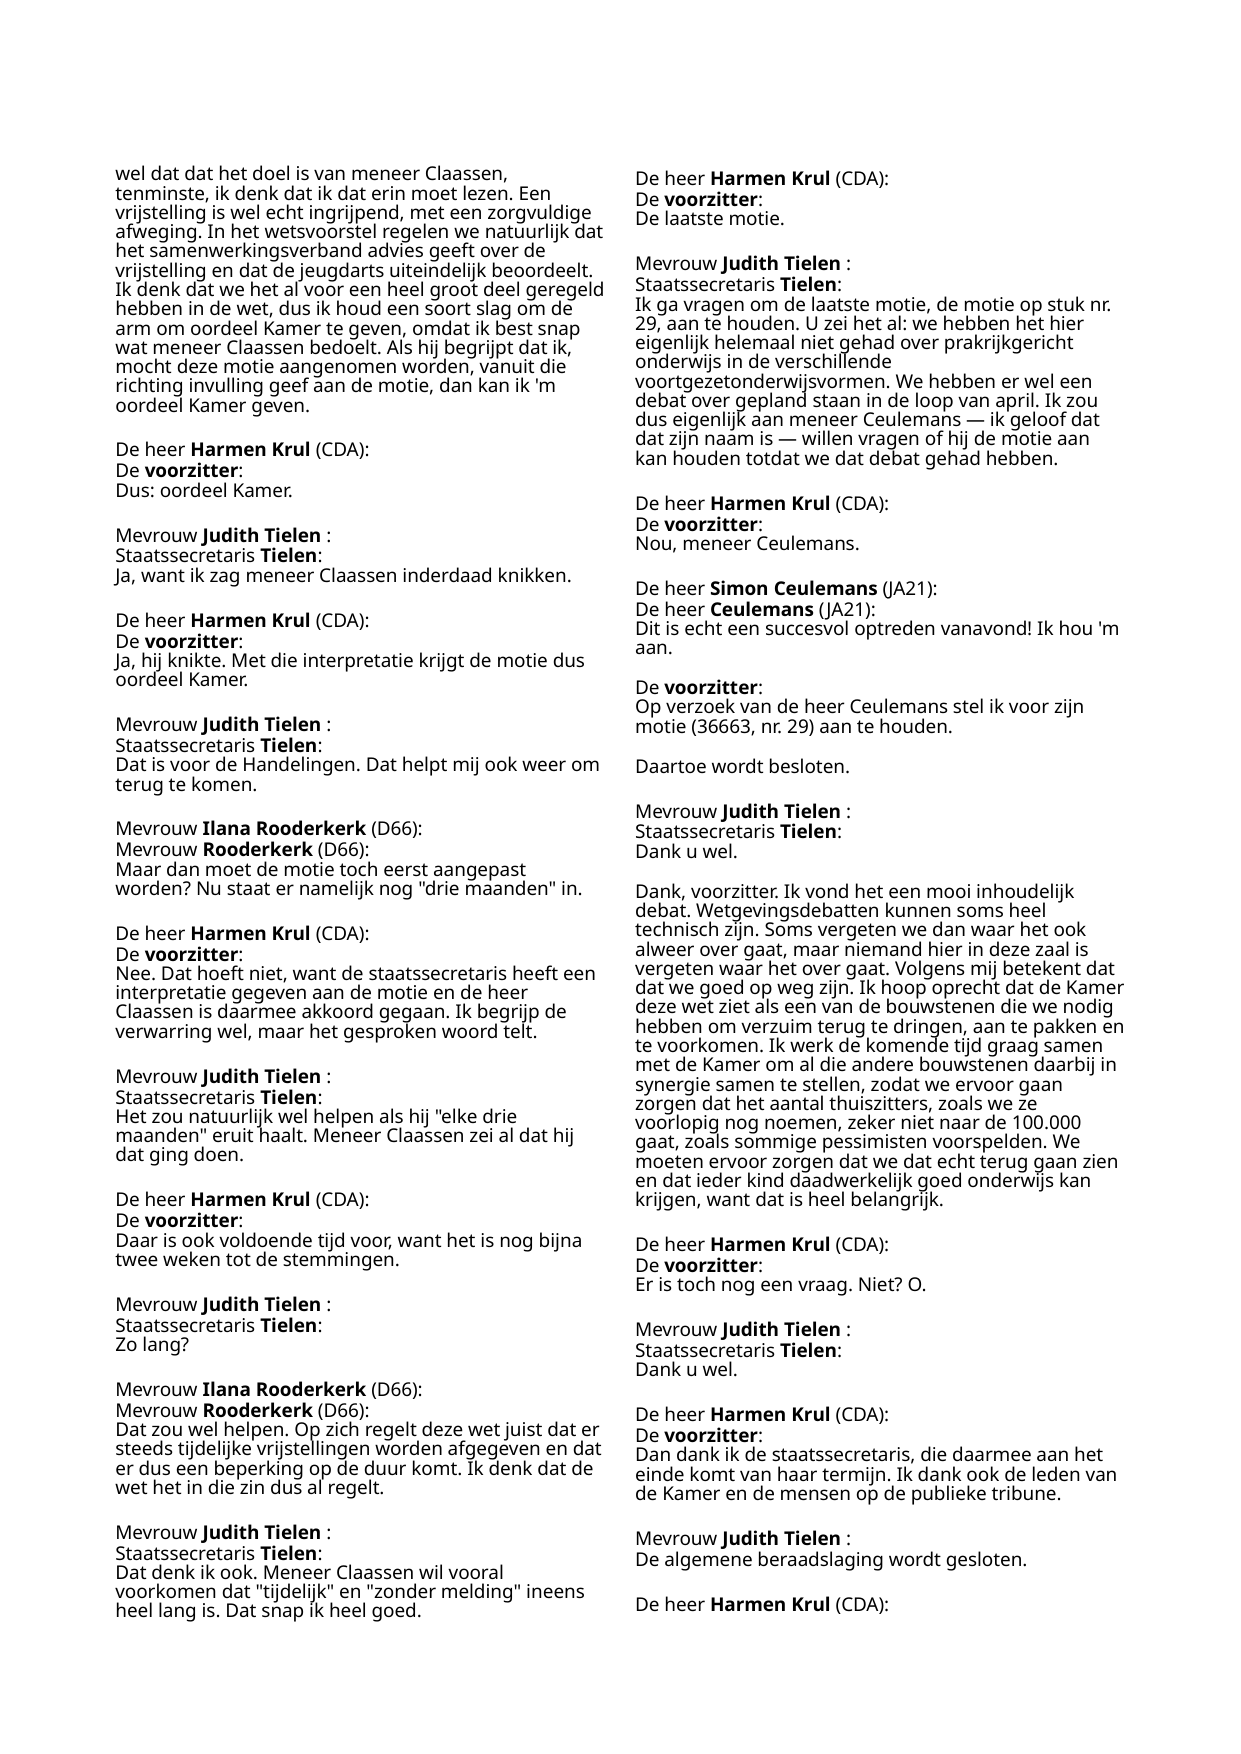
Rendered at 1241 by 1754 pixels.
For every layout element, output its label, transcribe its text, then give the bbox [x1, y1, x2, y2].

text Dank u wel. [635, 843, 1125, 862]
text Ik ga vragen om de laatste motie, de motie op stuk nr. 29, aan te houden. U zei het al: we hebben het hier eigenlijk helemaal niet gehad over prakrijkgericht onderwijs in de verschillende voortgezetonderwijsvormen. We hebben er wel een debat over gepland staan in de loop van april. Ik zou dus eigenlijk aan meneer Ceulemans — ik geloof dat dat zijn naam is — willen vragen of hij de motie aan kan houden totdat we dat debat gehad hebben. [635, 296, 1125, 469]
text De voorzitter: [635, 516, 1125, 535]
text De heer Harmen Krul (CDA): [635, 1591, 1125, 1617]
text De heer Harmen Krul (CDA): [635, 165, 1125, 191]
text Staatssecretaris Tielen: [115, 1089, 605, 1108]
text Staatssecretaris Tielen: [635, 1342, 1125, 1361]
text De heer Harmen Krul (CDA): [635, 1401, 1125, 1427]
text De heer Harmen Krul (CDA): [115, 1187, 605, 1212]
text Dat is voor de Handelingen. Dat helpt mij ook weer om terug te komen. [115, 756, 605, 795]
text Maar dan moet de motie toch eerst aangepast worden? Nu staat er namelijk nog "drie maanden" in. [115, 861, 605, 899]
text Op verzoek van de heer Ceulemans stel ik voor zijn motie (36663, nr. 29) aan te houden. [635, 698, 1125, 737]
text Dank, voorzitter. Ik vond het een mooi inhoudelijk debat. Wetgevingsdebatten kunnen soms heel technisch zijn. Soms vergeten we dan waar het ook alweer over gaat, maar niemand hier in deze zaal is vergeten waar het over gaat. Volgens mij betekent dat dat we goed op weg zijn. Ik hoop oprecht dat de Kamer deze wet ziet als een van de bouwstenen die we nodig hebben om verzuim terug te dringen, aan te pakken en te voorkomen. Ik werk de komende tijd graag samen met de Kamer om al die andere bouwstenen daarbij in synergie samen te stellen, zodat we ervoor gaan zorgen dat het aantal thuiszitters, zoals we ze voorlopig nog noemen, zeker niet naar de 100.000 gaat, zoals sommige pessimisten voorspelden. We moeten ervoor zorgen dat we dat echt terug gaan zien en dat ieder kind daadwerkelijk goed onderwijs kan krijgen, want dat is heel belangrijk. [635, 883, 1125, 1210]
text De voorzitter: [635, 191, 1125, 210]
text Staatssecretaris Tielen: [635, 276, 1125, 296]
text Daartoe wordt besloten. [635, 758, 1125, 777]
text De heer Harmen Krul (CDA): [115, 607, 605, 633]
text Mevrouw Judith Tielen : [115, 1519, 605, 1545]
text Mevrouw Judith Tielen : [635, 798, 1125, 823]
text Ja, hij knikte. Met die interpretatie krijgt de motie dus oordeel Kamer. [115, 652, 605, 690]
text Mevrouw Judith Tielen : [635, 251, 1125, 276]
text Staatssecretaris Tielen: [635, 823, 1125, 843]
text Mevrouw Ilana Rooderkerk (D66): [115, 816, 605, 841]
text Dat zou wel helpen. Op zich regelt deze wet juist dat er steeds tijdelijke vrijstellingen worden afgegeven en dat er dus een beperking op de duur komt. Ik denk dat de wet het in die zin dus al regelt. [115, 1421, 605, 1498]
text Dat denk ik ook. Meneer Claassen wil vooral voorkomen dat "tijdelijk" en "zonder melding" ineens heel lang is. Dat snap ik heel goed. [115, 1564, 605, 1622]
text De voorzitter: [115, 633, 605, 652]
text Ja, want ik zag meneer Claassen inderdaad knikken. [115, 567, 605, 586]
text De voorzitter: [635, 679, 1125, 698]
text Mevrouw Judith Tielen : [115, 1063, 605, 1089]
text Dus: oordeel Kamer. [115, 482, 605, 501]
text wel dat dat het doel is van meneer Claassen, tenminste, ik denk dat ik dat erin moet lezen. Een vrijstelling is wel echt ingrijpend, met een zorgvuldige afweging. In het wetsvoorstel regelen we natuurlijk dat het samenwerkingsverband advies geeft over de vrijstelling en dat de jeugdarts uiteindelijk beoordeelt. Ik denk dat we het al voor een heel groot deel geregeld hebben in de wet, dus ik houd een soort slag om de arm om oordeel Kamer te geven, omdat ik best snap wat meneer Claassen bedoelt. Als hij begrijpt dat ik, mocht deze motie aangenomen worden, vanuit die richting invulling geef aan de motie, dan kan ik 'm oordeel Kamer geven. [115, 165, 605, 416]
text De voorzitter: [115, 462, 605, 482]
text De voorzitter: [115, 1212, 605, 1232]
text Dit is echt een succesvol optreden vanavond! Ik hou 'm aan. [635, 620, 1125, 658]
text Mevrouw Judith Tielen : [115, 1291, 605, 1317]
text De algemene beraadslaging wordt gesloten. [635, 1551, 1125, 1570]
text Nou, meneer Ceulemans. [635, 535, 1125, 554]
text Staatssecretaris Tielen: [115, 1317, 605, 1336]
text Daar is ook voldoende tijd voor, want het is nog bijna twee weken tot de stemmingen. [115, 1232, 605, 1270]
text Mevrouw Judith Tielen : [115, 711, 605, 737]
text Mevrouw Ilana Rooderkerk (D66): [115, 1376, 605, 1402]
text Staatssecretaris Tielen: [115, 547, 605, 567]
text Dank u wel. [635, 1361, 1125, 1381]
text De voorzitter: [115, 946, 605, 965]
text De heer Ceulemans (JA21): [635, 601, 1125, 620]
text Dan dank ik de staatssecretaris, die daarmee aan het einde komt van haar termijn. Ik dank ook de leden van de Kamer en de mensen op de publieke tribune. [635, 1446, 1125, 1504]
text De heer Harmen Krul (CDA): [635, 490, 1125, 516]
text Nee. Dat hoeft niet, want de staatssecretaris heeft een interpretatie gegeven aan de motie en de heer Claassen is daarmee akkoord gegaan. Ik begrijp de verwarring wel, maar het gesproken woord telt. [115, 965, 605, 1042]
text De heer Simon Ceulemans (JA21): [635, 575, 1125, 601]
text Mevrouw Judith Tielen : [115, 522, 605, 547]
text De heer Harmen Krul (CDA): [115, 920, 605, 946]
text Staatssecretaris Tielen: [115, 737, 605, 756]
text Mevrouw Judith Tielen : [635, 1316, 1125, 1342]
text Mevrouw Rooderkerk (D66): [115, 1402, 605, 1421]
text De heer Harmen Krul (CDA): [635, 1231, 1125, 1257]
text De voorzitter: [635, 1257, 1125, 1276]
text De heer Harmen Krul (CDA): [115, 437, 605, 462]
text Mevrouw Rooderkerk (D66): [115, 841, 605, 861]
text Mevrouw Judith Tielen : [635, 1525, 1125, 1551]
text De laatste motie. [635, 210, 1125, 230]
text Het zou natuurlijk wel helpen als hij "elke drie maanden" eruit haalt. Meneer Claassen zei al dat hij dat ging doen. [115, 1108, 605, 1166]
text Er is toch nog een vraag. Niet? O. [635, 1276, 1125, 1296]
text Zo lang? [115, 1336, 605, 1355]
text Staatssecretaris Tielen: [115, 1545, 605, 1564]
text De voorzitter: [635, 1427, 1125, 1446]
